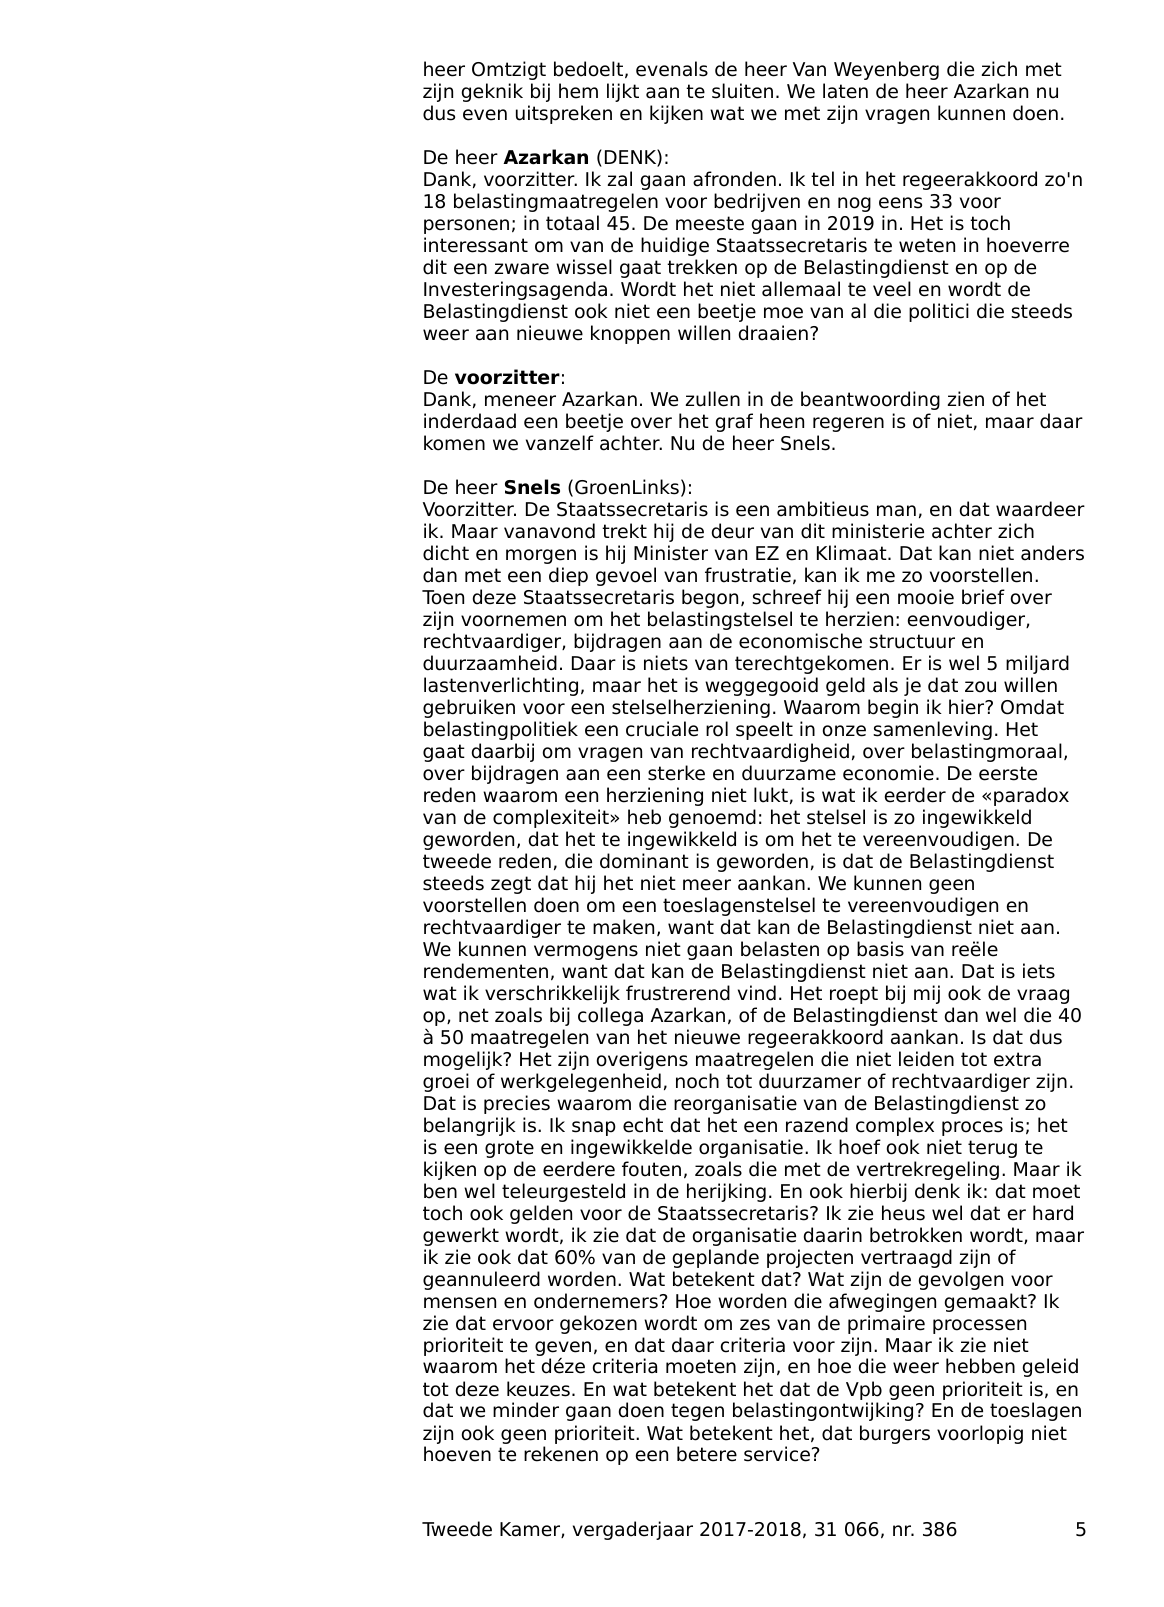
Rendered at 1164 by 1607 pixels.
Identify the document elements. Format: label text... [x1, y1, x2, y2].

text De voorzitter: [422, 367, 1087, 389]
text Dat is precies waarom die reorganisatie van de Belastingdienst zo belangrijk is. Ik snap echt dat het een razend complex proces is; het is een grote en ingewikkelde organisatie. Ik hoef ook niet terug te kijken op de eerdere fouten, zoals die met de vertrekregeling. Maar ik ben wel teleurgesteld in de herijking. En ook hierbij denk ik: dat moet toch ook gelden voor de Staatssecretaris? Ik zie heus wel dat er hard gewerkt wordt, ik zie dat de organisatie daarin betrokken wordt, maar ik zie ook dat 60% van de geplande projecten vertraagd zijn of geannuleerd worden. Wat betekent dat? Wat zijn de gevolgen voor mensen en ondernemers? Hoe worden die afwegingen gemaakt? Ik zie dat ervoor gekozen wordt om zes van de primaire processen prioriteit te geven, en dat daar criteria voor zijn. Maar ik zie niet waarom het déze criteria moeten zijn, en hoe die weer hebben geleid tot deze keuzes. En wat betekent het dat de Vpb geen prioriteit is, en dat we minder gaan doen tegen belastingontwijking? En de toeslagen zijn ook geen prioriteit. Wat betekent het, dat burgers voorlopig niet hoeven te rekenen op een betere service? [422, 1093, 1087, 1466]
text Dank, meneer Azarkan. We zullen in de beantwoording zien of het inderdaad een beetje over het graf heen regeren is of niet, maar daar komen we vanzelf achter. Nu de heer Snels. [422, 389, 1087, 455]
text Voorzitter. De Staatssecretaris is een ambitieus man, en dat waardeer ik. Maar vanavond trekt hij de deur van dit ministerie achter zich dicht en morgen is hij Minister van EZ en Klimaat. Dat kan niet anders dan met een diep gevoel van frustratie, kan ik me zo voorstellen. Toen deze Staatssecretaris begon, schreef hij een mooie brief over zijn voornemen om het belastingstelsel te herzien: eenvoudiger, rechtvaardiger, bijdragen aan de economische structuur en duurzaamheid. Daar is niets van terechtgekomen. Er is wel 5 miljard lastenverlichting, maar het is weggegooid geld als je dat zou willen gebruiken voor een stelselherziening. Waarom begin ik hier? Omdat belastingpolitiek een cruciale rol speelt in onze samenleving. Het gaat daarbij om vragen van rechtvaardigheid, over belastingmoraal, over bijdragen aan een sterke en duurzame economie. De eerste reden waarom een herziening niet lukt, is wat ik eerder de «paradox van de complexiteit» heb genoemd: het stelsel is zo ingewikkeld geworden, dat het te ingewikkeld is om het te vereenvoudigen. De tweede reden, die dominant is geworden, is dat de Belastingdienst steeds zegt dat hij het niet meer aankan. We kunnen geen voorstellen doen om een toeslagenstelsel te vereenvoudigen en rechtvaardiger te maken, want dat kan de Belastingdienst niet aan. We kunnen vermogens niet gaan belasten op basis van reële rendementen, want dat kan de Belastingdienst niet aan. Dat is iets wat ik verschrikkelijk frustrerend vind. Het roept bij mij ook de vraag op, net zoals bij collega Azarkan, of de Belastingdienst dan wel die 40 à 50 maatregelen van het nieuwe regeerakkoord aankan. Is dat dus mogelijk? Het zijn overigens maatregelen die niet leiden tot extra groei of werkgelegenheid, noch tot duurzamer of rechtvaardiger zijn. [422, 499, 1087, 1093]
text Dank, voorzitter. Ik zal gaan afronden. Ik tel in het regeerakkoord zo'n 18 belastingmaatregelen voor bedrijven en nog eens 33 voor personen; in totaal 45. De meeste gaan in 2019 in. Het is toch interessant om van de huidige Staatssecretaris te weten in hoeverre dit een zware wissel gaat trekken op de Belastingdienst en op de Investeringsagenda. Wordt het niet allemaal te veel en wordt de Belastingdienst ook niet een beetje moe van al die politici die steeds weer aan nieuwe knoppen willen draaien? [422, 169, 1087, 345]
text De heer Snels (GroenLinks): [422, 477, 1087, 499]
text heer Omtzigt bedoelt, evenals de heer Van Weyenberg die zich met zijn geknik bij hem lijkt aan te sluiten. We laten de heer Azarkan nu dus even uitspreken en kijken wat we met zijn vragen kunnen doen. [422, 59, 1087, 125]
text De heer Azarkan (DENK): [422, 147, 1087, 169]
